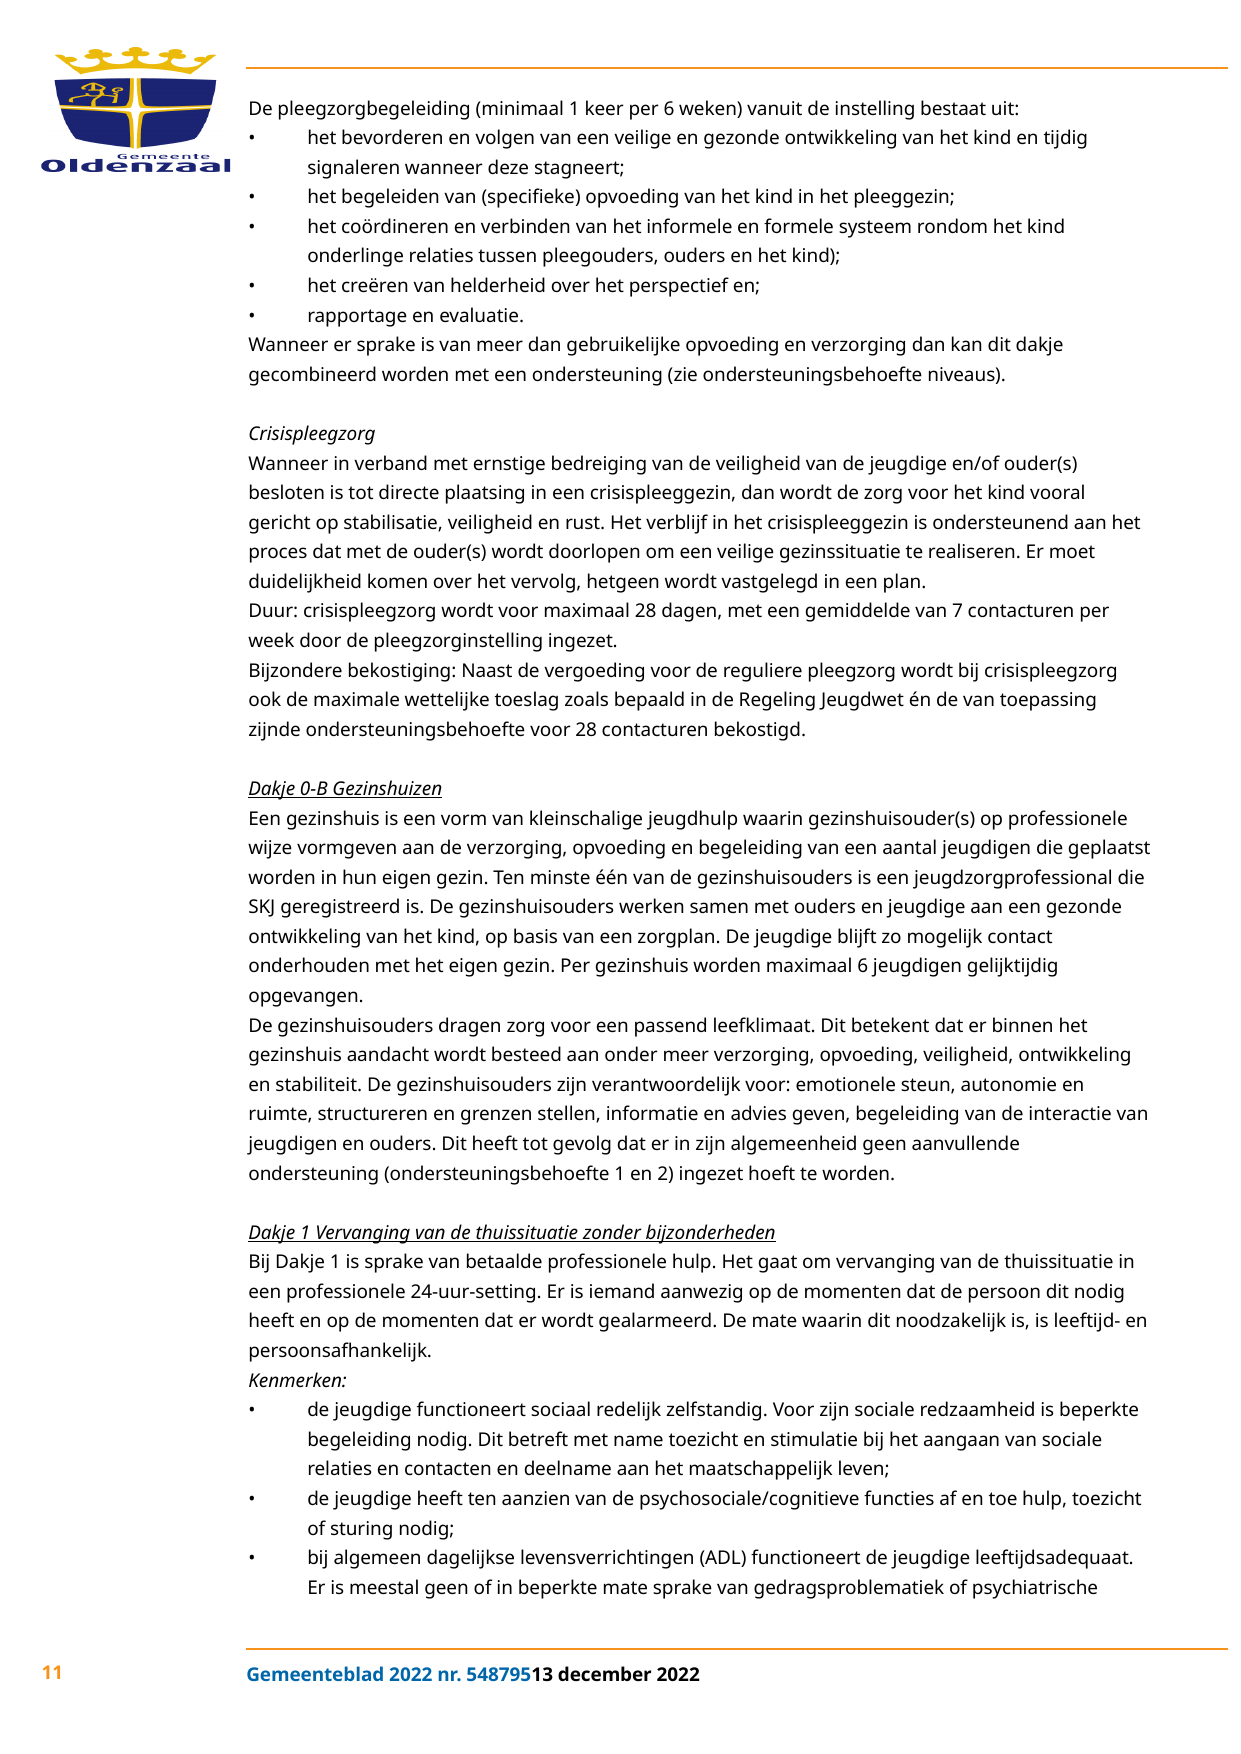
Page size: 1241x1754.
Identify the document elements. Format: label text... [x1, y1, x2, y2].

text Bijzondere bekostiging: Naast de vergoeding voor de reguliere pleegzorg wordt bij crisispleegzorg ook de maximale wettelijke toeslag zoals bepaald in de Regeling Jeugdwet én de van toepassing zijnde ondersteuningsbehoefte voor 28 contacturen bekostigd. [248, 657, 1152, 742]
list het begeleiden van (specifieke) opvoeding van het kind in het pleeggezin; [248, 183, 1152, 209]
list het creëren van helderheid over het perspectief en; [248, 272, 1152, 298]
text Duur: crisispleegzorg wordt voor maximaal 28 dagen, met een gemiddelde van 7 contacturen per week door de pleegzorginstelling ingezet. [248, 598, 1152, 653]
list de jeugdige functioneert sociaal redelijk zelfstandig. Voor zijn sociale redzaamheid is beperkte begeleiding nodig. Dit betreft met name toezicht en stimulatie bij het aangaan van sociale relaties en contacten en deelname aan het maatschappelijk leven; [248, 1396, 1152, 1481]
text Wanneer in verband met ernstige bedreiging van de veiligheid van de jeugdige en/of ouder(s) besloten is tot directe plaatsing in een crisispleeggezin, dan wordt de zorg voor het kind vooral gericht op stabilisatie, veiligheid en rust. Het verblijf in het crisispleeggezin is ondersteunend aan het proces dat met de ouder(s) wordt doorlopen om een veilige gezinssituatie te realiseren. Er moet duidelijkheid komen over het vervolg, hetgeen wordt vastgelegd in een plan. [248, 450, 1152, 594]
text De pleegzorgbegeleiding (minimaal 1 keer per 6 weken) vanuit de instelling bestaat uit: [248, 95, 1152, 121]
list de jeugdige heeft ten aanzien van de psychosociale/cognitieve functies af en toe hulp, toezicht of sturing nodig; [248, 1485, 1152, 1541]
text Crisispleegzorg [248, 420, 1152, 446]
text Wanneer er sprake is van meer dan gebruikelijke opvoeding en verzorging dan kan dit dakje gecombineerd worden met een ondersteuning (zie ondersteuningsbehoefte niveaus). [248, 331, 1152, 387]
text Een gezinshuis is een vorm van kleinschalige jeugdhulp waarin gezinshuisouder(s) op professionele wijze vormgeven aan de verzorging, opvoeding en begeleiding van een aantal jeugdigen die geplaatst worden in hun eigen gezin. Ten minste één van de gezinshuisouders is een jeugdzorgprofessional die SKJ geregistreerd is. De gezinshuisouders werken samen met ouders en jeugdige aan een gezonde ontwikkeling van het kind, op basis van een zorgplan. De jeugdige blijft zo mogelijk contact onderhouden met het eigen gezin. Per gezinshuis worden maximaal 6 jeugdigen gelijktijdig opgevangen. [248, 805, 1152, 1008]
text Kenmerken: [248, 1367, 1152, 1393]
picture [41, 47, 231, 172]
text Dakje 1 Vervanging van de thuissituatie zonder bijzonderheden [248, 1219, 1152, 1245]
list rapportage en evaluatie. [248, 302, 1152, 328]
list het coördineren en verbinden van het informele en formele systeem rondom het kind onderlinge relaties tussen pleegouders, ouders en het kind); [248, 213, 1152, 268]
text Bij Dakje 1 is sprake van betaalde professionele hulp. Het gaat om vervanging van de thuissituatie in een professionele 24-uur-setting. Er is iemand aanwezig op de momenten dat de persoon dit nodig heeft en op de momenten dat er wordt gealarmeerd. De mate waarin dit noodzakelijk is, is leeftijd- en persoonsafhankelijk. [248, 1248, 1152, 1363]
text Dakje 0-B Gezinshuizen [248, 775, 1152, 801]
list het bevorderen en volgen van een veilige en gezonde ontwikkeling van het kind en tijdig signaleren wanneer deze stagneert; [248, 124, 1152, 180]
text De gezinshuisouders dragen zorg voor een passend leefklimaat. Dit betekent dat er binnen het gezinshuis aandacht wordt besteed aan onder meer verzorging, opvoeding, veiligheid, ontwikkeling en stabiliteit. De gezinshuisouders zijn verantwoordelijk voor: emotionele steun, autonomie en ruimte, structureren en grenzen stellen, informatie en advies geven, begeleiding van de interactie van jeugdigen en ouders. Dit heeft tot gevolg dat er in zijn algemeenheid geen aanvullende ondersteuning (ondersteuningsbehoefte 1 en 2) ingezet hoeft te worden. [248, 1012, 1152, 1186]
list bij algemeen dagelijkse levensverrichtingen (ADL) functioneert de jeugdige leeftijdsadequaat. Er is meestal geen of in beperkte mate sprake van gedragsproblematiek of psychiatrische [248, 1544, 1152, 1600]
